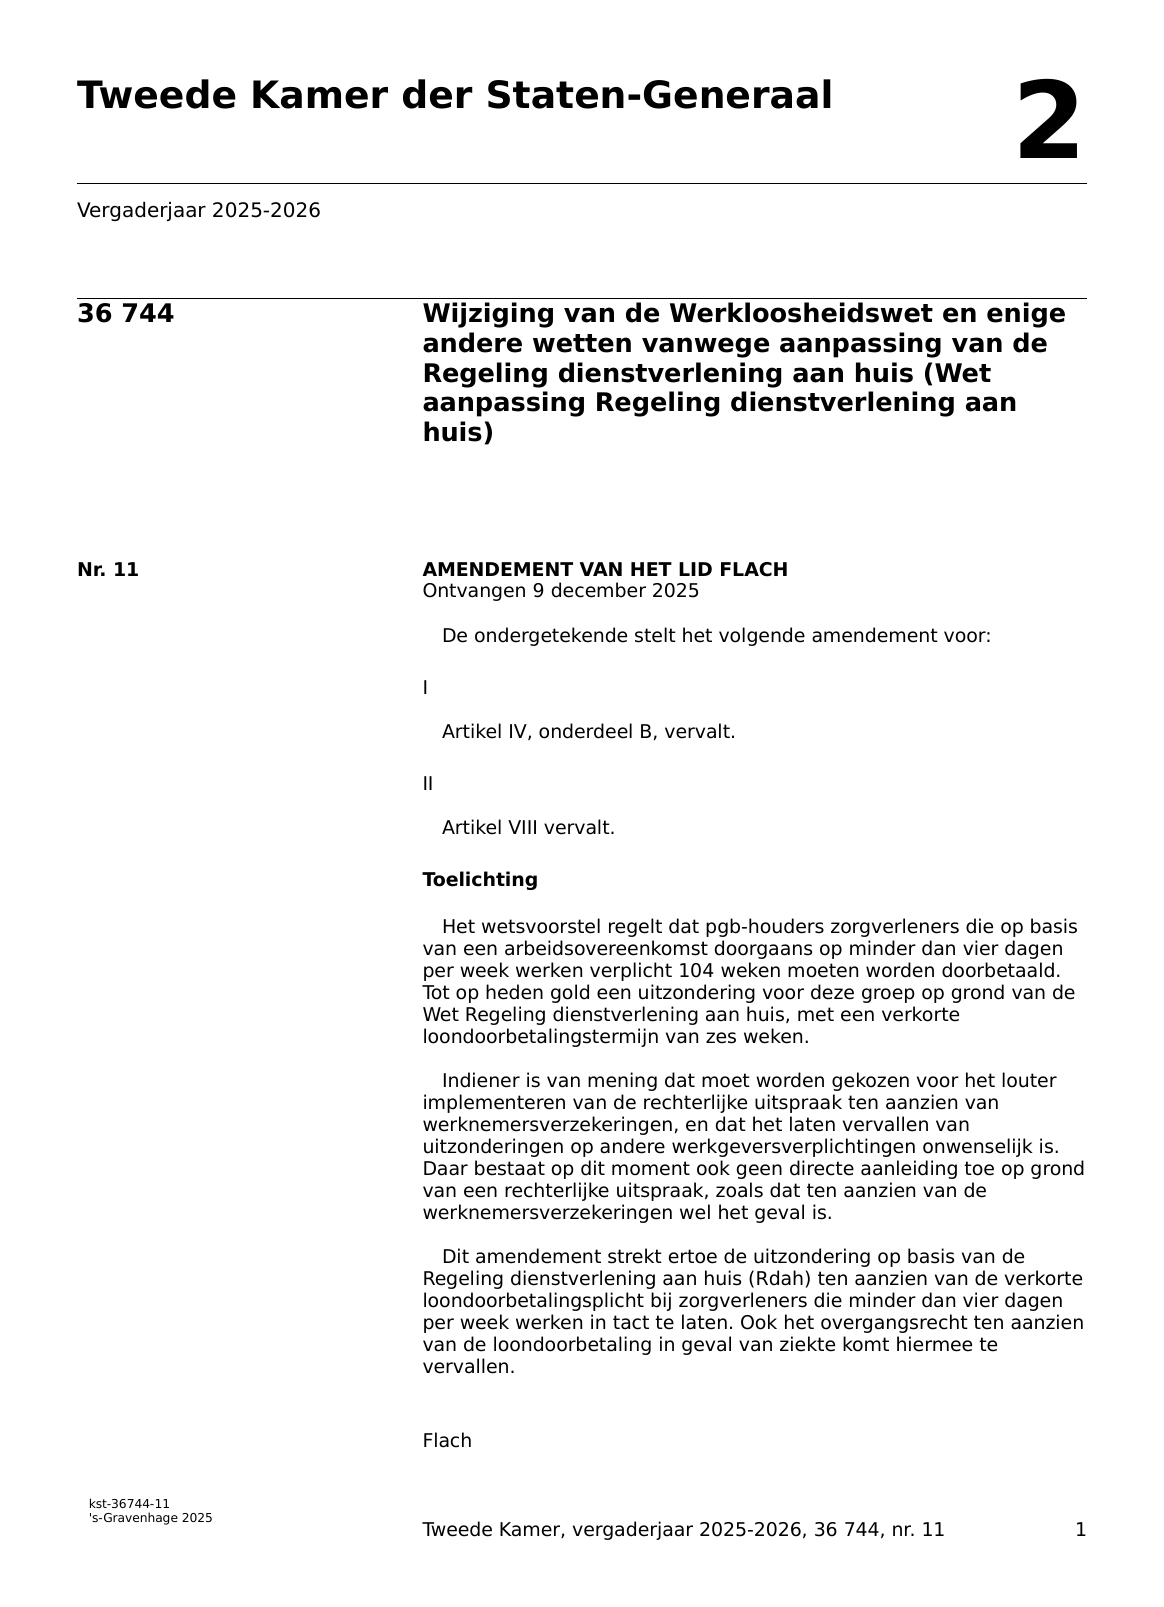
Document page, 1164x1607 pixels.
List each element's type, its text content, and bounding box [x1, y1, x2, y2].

table_header Tweede Kamer der Staten-Generaal [77, 59, 886, 183]
subtitle Toelichting [422, 869, 1087, 891]
text De ondergetekende stelt het volgende amendement voor: [422, 624, 1087, 647]
text 's-Gravenhage 2025 [88, 1511, 323, 1525]
text Flach [422, 1408, 1087, 1452]
subtitle I [422, 677, 1087, 698]
text Artikel VIII vervalt. [422, 817, 1087, 839]
text Artikel IV, onderdeel B, vervalt. [422, 721, 1087, 743]
text Indiener is van mening dat moet worden gekozen voor het louter implementeren van de rechterlijke uitspraak ten aanzien van werknemersverzekeringen, en dat het laten vervallen van uitzonderingen op andere werkgeversverplichtingen onwenselijk is. Daar bestaat op dit moment ook geen directe aanleiding toe op grond van een rechterlijke uitspraak, zoals dat ten aanzien van de werknemersverzekeringen wel het geval is. [422, 1070, 1087, 1224]
subtitle II [422, 773, 1087, 795]
text kst-36744-11 [88, 1497, 323, 1511]
text Ontvangen 9 december 2025 [422, 580, 1087, 602]
text Dit amendement strekt ertoe de uitzondering op basis van de Regeling dienstverlening aan huis (Rdah) ten aanzien van de verkorte loondoorbetalingsplicht bij zorgverleners die minder dan vier dagen per week werken in tact te laten. Ook het overgangsrecht ten aanzien van de loondoorbetaling in geval van ziekte komt hiermee te vervallen. [422, 1246, 1087, 1378]
subtitle Nr. 11 AMENDEMENT VAN HET LID FLACH [77, 558, 1087, 580]
table_cell Vergaderjaar 2025-2026 [77, 184, 1087, 298]
subtitle 36 744 Wijziging van de Werkloosheidswet en enige andere wetten vanwege aanpassing van de Regeling dienstverlening aan huis (Wet aanpassing Regeling dienstverlening aan huis) [77, 299, 1087, 447]
table_header 2 [886, 59, 1087, 183]
text Het wetsvoorstel regelt dat pgb-houders zorgverleners die op basis van een arbeidsovereenkomst doorgaans op minder dan vier dagen per week werken verplicht 104 weken moeten worden doorbetaald. Tot op heden gold een uitzondering voor deze groep op grond van de Wet Regeling dienstverlening aan huis, met een verkorte loondoorbetalingstermijn van zes weken. [422, 916, 1087, 1048]
